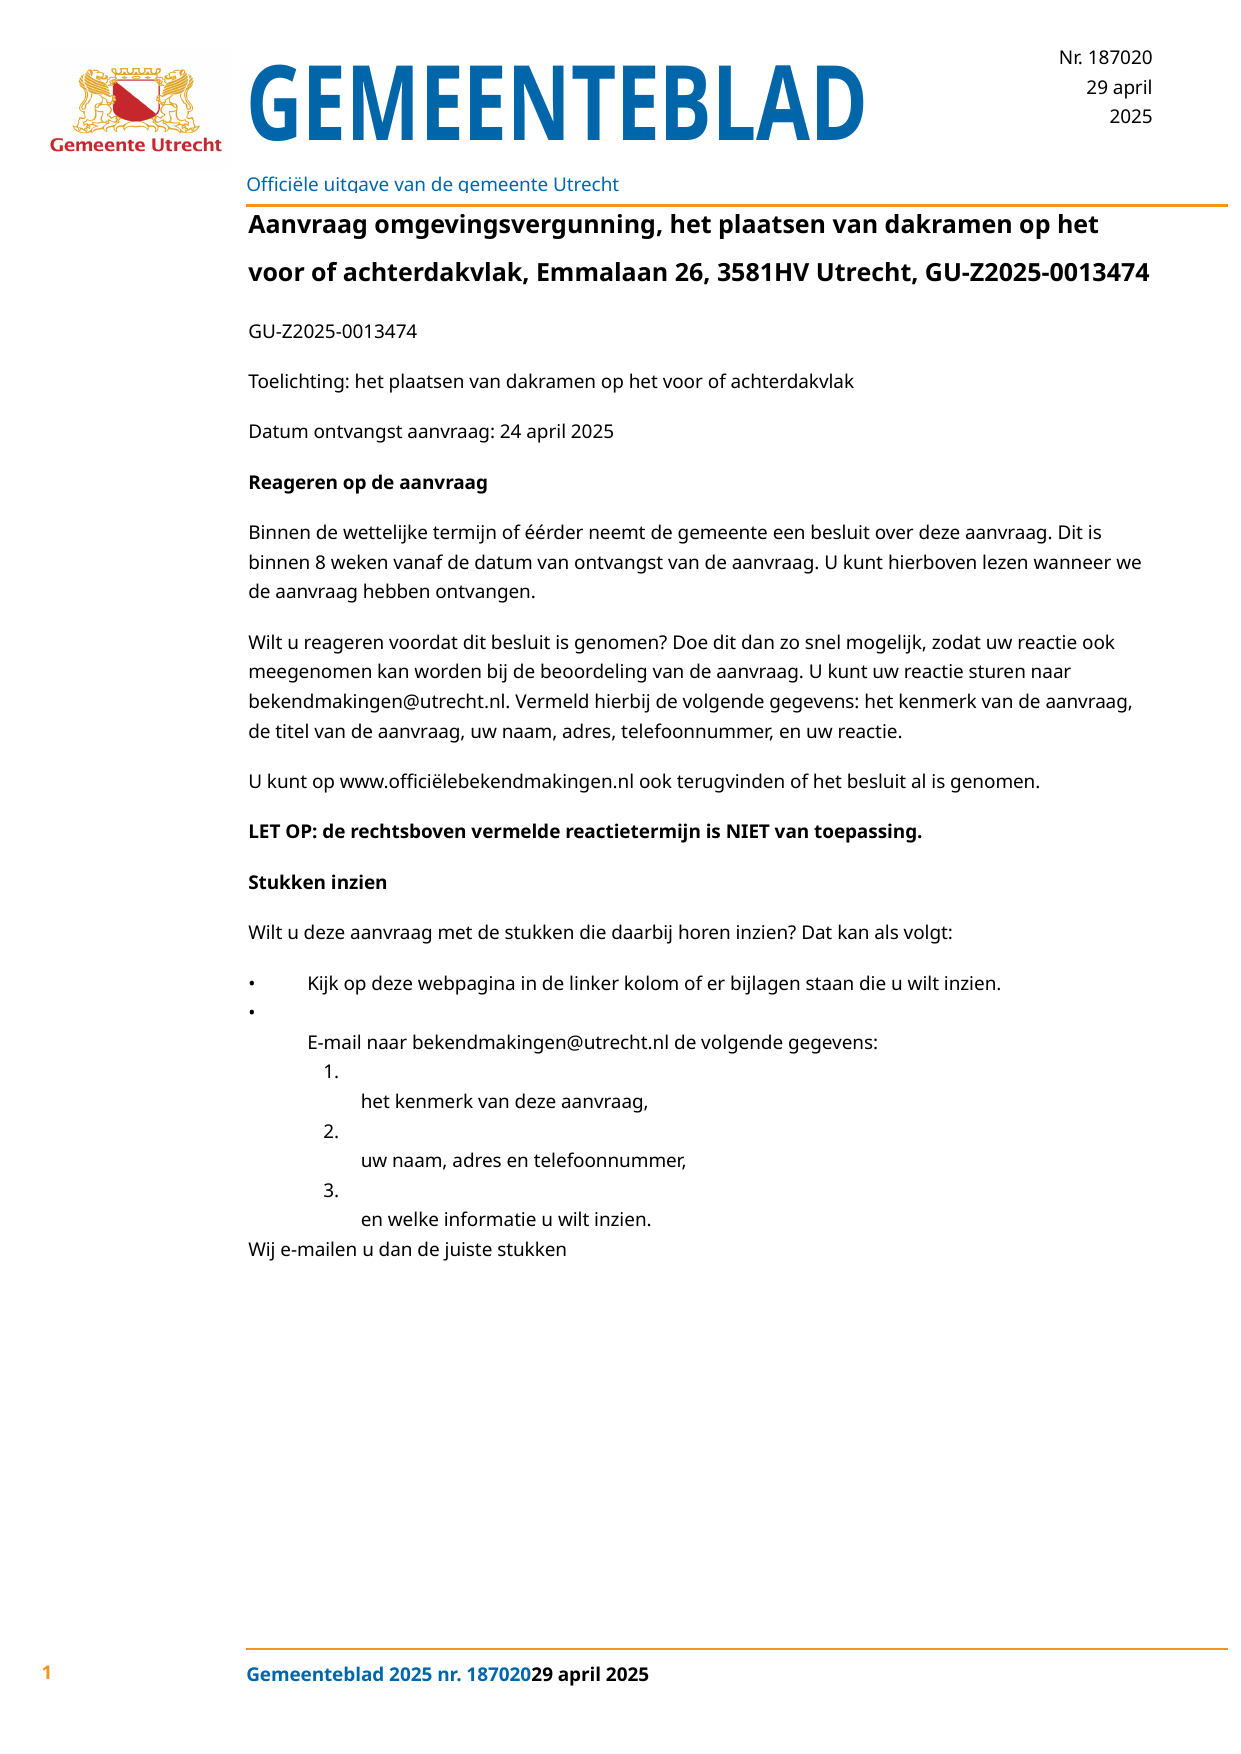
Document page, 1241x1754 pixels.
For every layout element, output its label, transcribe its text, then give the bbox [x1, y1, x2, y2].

list Kijk op deze webpagina in de linker kolom of er bijlagen staan die u wilt inzien. [248, 970, 1152, 996]
text GU-Z2025-0013474 [248, 318, 1152, 344]
list en welke informatie u wilt inzien. [323, 1207, 1152, 1232]
list E-mail naar bekendmakingen@utrecht.nl de volgende gegevens: [248, 1029, 1152, 1055]
text Wij e-mailen u dan de juiste stukken [248, 1236, 1152, 1262]
text Stukken inzien [248, 869, 1152, 895]
text Wilt u reageren voordat dit besluit is genomen? Doe dit dan zo snel mogelijk, zodat uw reactie ook meegenomen kan worden bij de beoordeling van de aanvraag. U kunt uw reactie sturen naar bekendmakingen@utrecht.nl. Vermeld hierbij de volgende gegevens: het kenmerk van de aanvraag, de titel van de aanvraag, uw naam, adres, telefoonnummer, en uw reactie. [248, 629, 1152, 744]
text Wilt u deze aanvraag met de stukken die daarbij horen inzien? Dat kan als volgt: [248, 919, 1152, 945]
text Aanvraag omgevingsvergunning, het plaatsen van dakramen op het voor of achterdakvlak, Emmalaan 26, 3581HV Utrecht, GU-Z2025-0013474 [248, 207, 1152, 288]
list uw naam, adres en telefoonnummer, [323, 1147, 1152, 1173]
text LET OP: de rechtsboven vermelde reactietermijn is NIET van toepassing. [248, 819, 1152, 844]
text U kunt op www.officiëlebekendmakingen.nl ook terugvinden of het besluit al is genomen. [248, 768, 1152, 794]
text Binnen de wettelijke termijn of éérder neemt de gemeente een besluit over deze aanvraag. Dit is binnen 8 weken vanaf de datum van ontvangst van de aanvraag. U kunt hierboven lezen wanneer we de aanvraag hebben ontvangen. [248, 519, 1152, 604]
text Toelichting: het plaatsen van dakramen op het voor of achterdakvlak [248, 368, 1152, 394]
text Datum ontvangst aanvraag: 24 april 2025 [248, 419, 1152, 444]
picture [41, 47, 231, 172]
text Reageren op de aanvraag [248, 469, 1152, 495]
list het kenmerk van deze aanvraag, [323, 1088, 1152, 1114]
